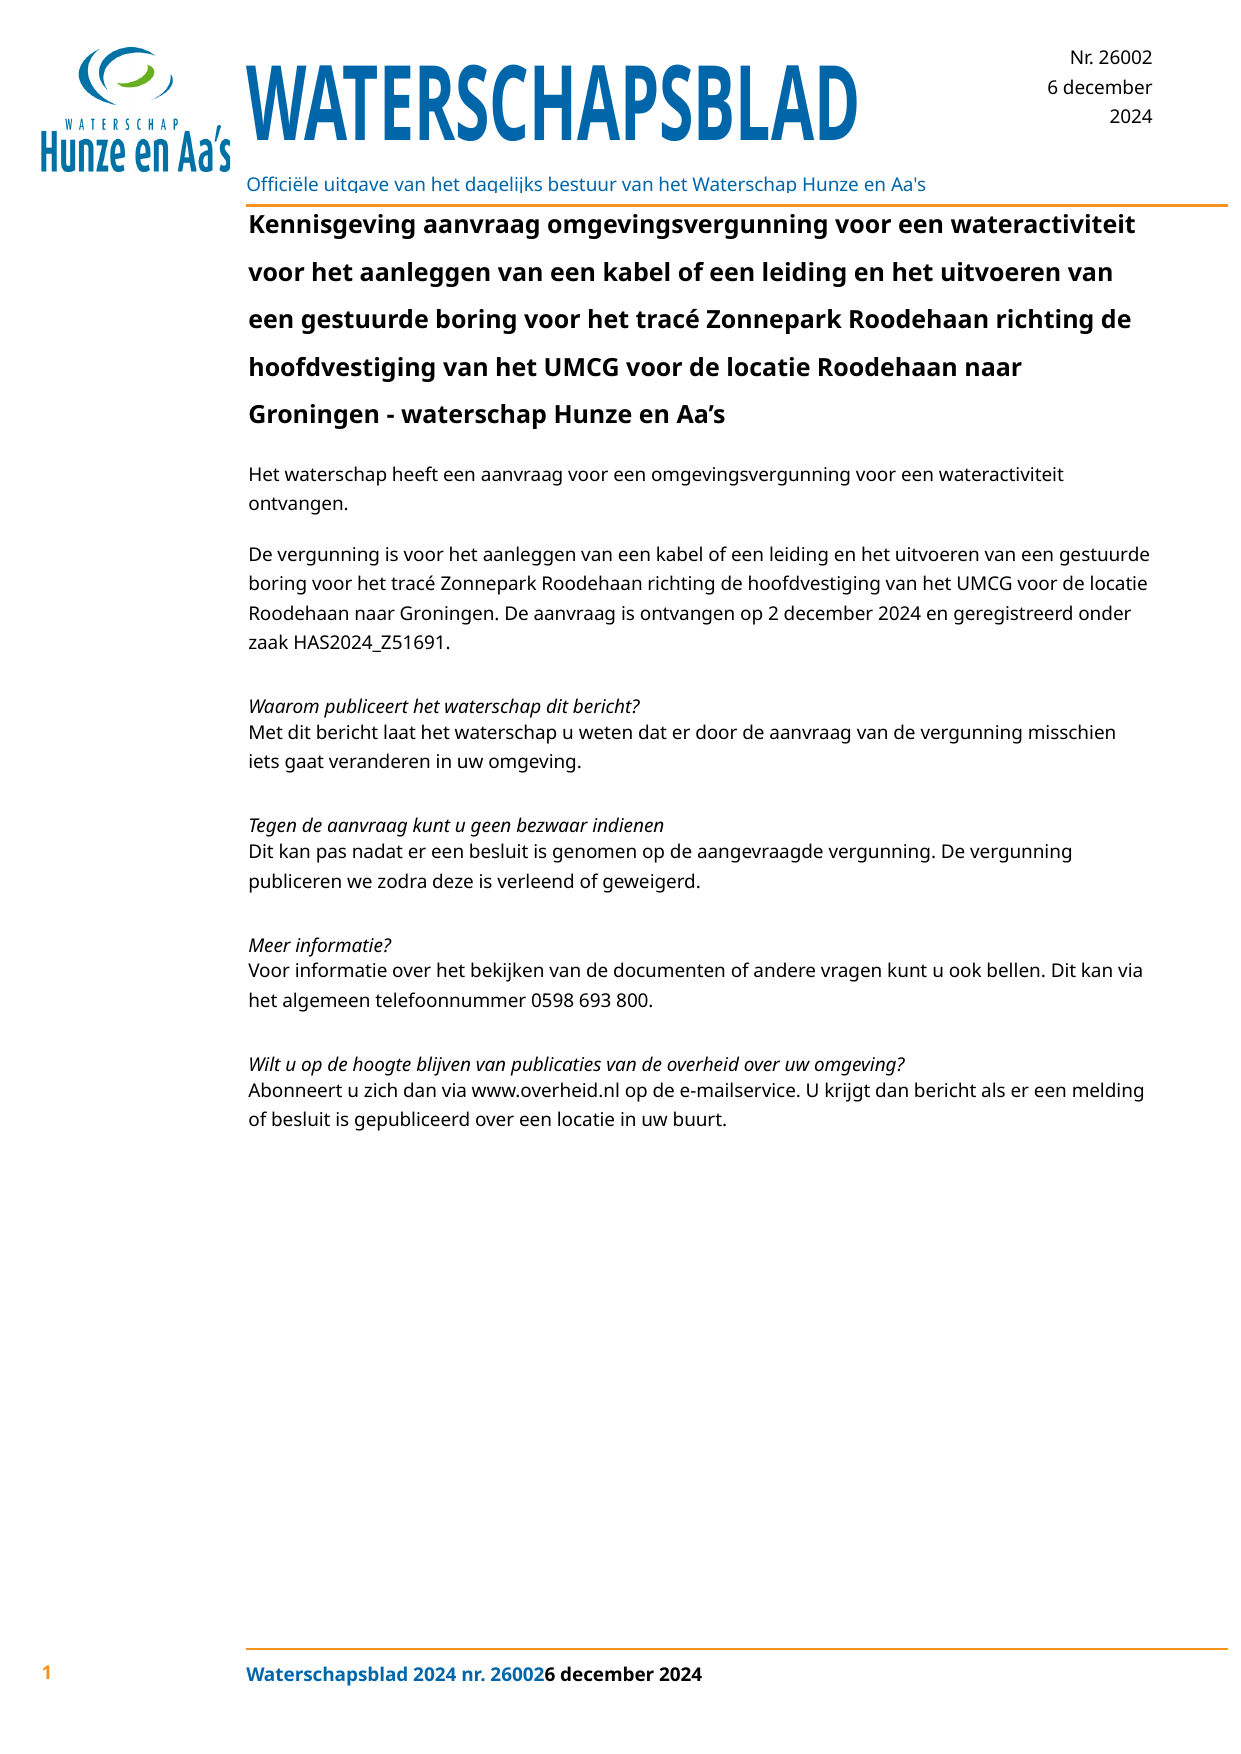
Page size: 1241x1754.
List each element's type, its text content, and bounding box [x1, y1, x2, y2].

text Met dit bericht laat het waterschap u weten dat er door de aanvraag van de vergunning misschien iets gaat veranderen in uw omgeving. [248, 719, 1152, 774]
text Wilt u op de hoogte blijven van publicaties van de overheid over uw omgeving? [248, 1051, 1152, 1077]
picture [183, 163, 191, 172]
text Tegen de aanvraag kunt u geen bezwaar indienen [248, 813, 1152, 838]
text Kennisgeving aanvraag omgevingsvergunning voor een wateractiviteit voor het aanleggen van een kabel of een leiding en het uitvoeren van een gestuurde boring voor het tracé Zonnepark Roodehaan richting de hoofdvestiging van het UMCG voor de locatie Roodehaan naar Groningen - waterschap Hunze en Aa’s [248, 207, 1152, 431]
text Abonneert u zich dan via www.overheid.nl op de e-mailservice. U krijgt dan bericht als er een melding of besluit is gepubliceerd over een locatie in uw buurt. [248, 1077, 1152, 1132]
text Het waterschap heeft een aanvraag voor een omgevingsvergunning voor een wateractiviteit ontvangen. [248, 461, 1152, 516]
picture [226, 145, 231, 156]
text Voor informatie over het bekijken van de documenten of andere vragen kunt u ook bellen. Dit kan via het algemeen telefoonnummer 0598 693 800. [248, 958, 1152, 1013]
text Meer informatie? [248, 932, 1152, 958]
text Dit kan pas nadat er een besluit is genomen op de aangevraagde vergunning. De vergunning publiceren we zodra deze is verleend of geweigerd. [248, 838, 1152, 894]
picture [41, 47, 231, 172]
text De vergunning is voor het aanleggen van een kabel of een leiding en het uitvoeren van een gestuurde boring voor het tracé Zonnepark Roodehaan richting de hoofdvestiging van het UMCG voor de locatie Roodehaan naar Groningen. De aanvraag is ontvangen op 2 december 2024 en geregistreerd onder zaak HAS2024_Z51691. [248, 541, 1152, 655]
picture [47, 154, 51, 172]
text Waarom publiceert het waterschap dit bericht? [248, 693, 1152, 719]
